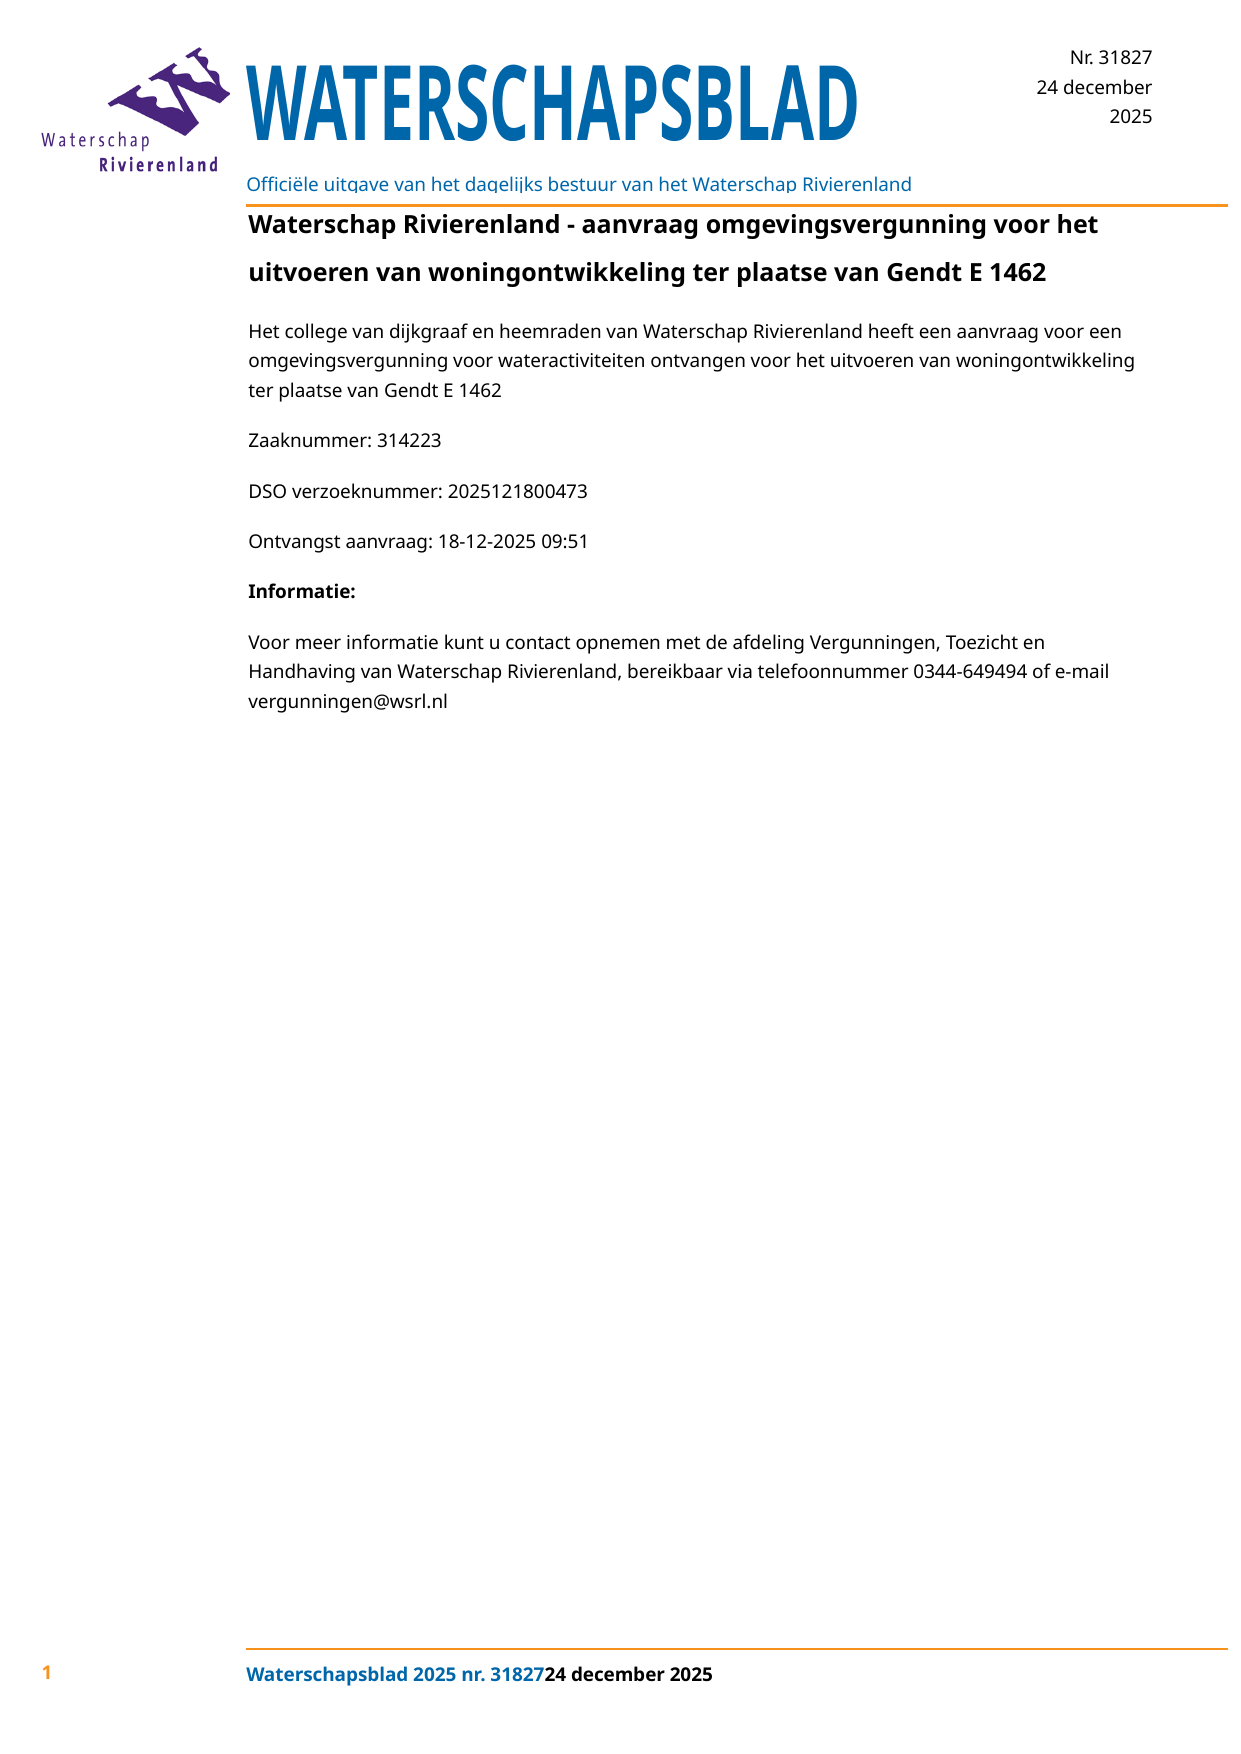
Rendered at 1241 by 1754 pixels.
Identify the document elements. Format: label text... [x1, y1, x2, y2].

text Zaaknummer: 314223 [248, 427, 1152, 453]
text Het college van dijkgraaf en heemraden van Waterschap Rivierenland heeft een aanvraag voor een omgevingsvergunning voor wateractiviteiten ontvangen voor het uitvoeren van woningontwikkeling ter plaatse van Gendt E 1462 [248, 318, 1152, 403]
picture [41, 47, 231, 172]
text DSO verzoeknummer: 2025121800473 [248, 478, 1152, 504]
text Waterschap Rivierenland - aanvraag omgevingsvergunning voor het uitvoeren van woningontwikkeling ter plaatse van Gendt E 1462 [248, 207, 1152, 288]
text Ontvangst aanvraag: 18-12-2025 09:51 [248, 528, 1152, 554]
text Informatie: [248, 579, 1152, 604]
text Voor meer informatie kunt u contact opnemen met de afdeling Vergunningen, Toezicht en Handhaving van Waterschap Rivierenland, bereikbaar via telefoonnummer 0344-649494 of e-mail vergunningen@wsrl.nl [248, 629, 1152, 714]
